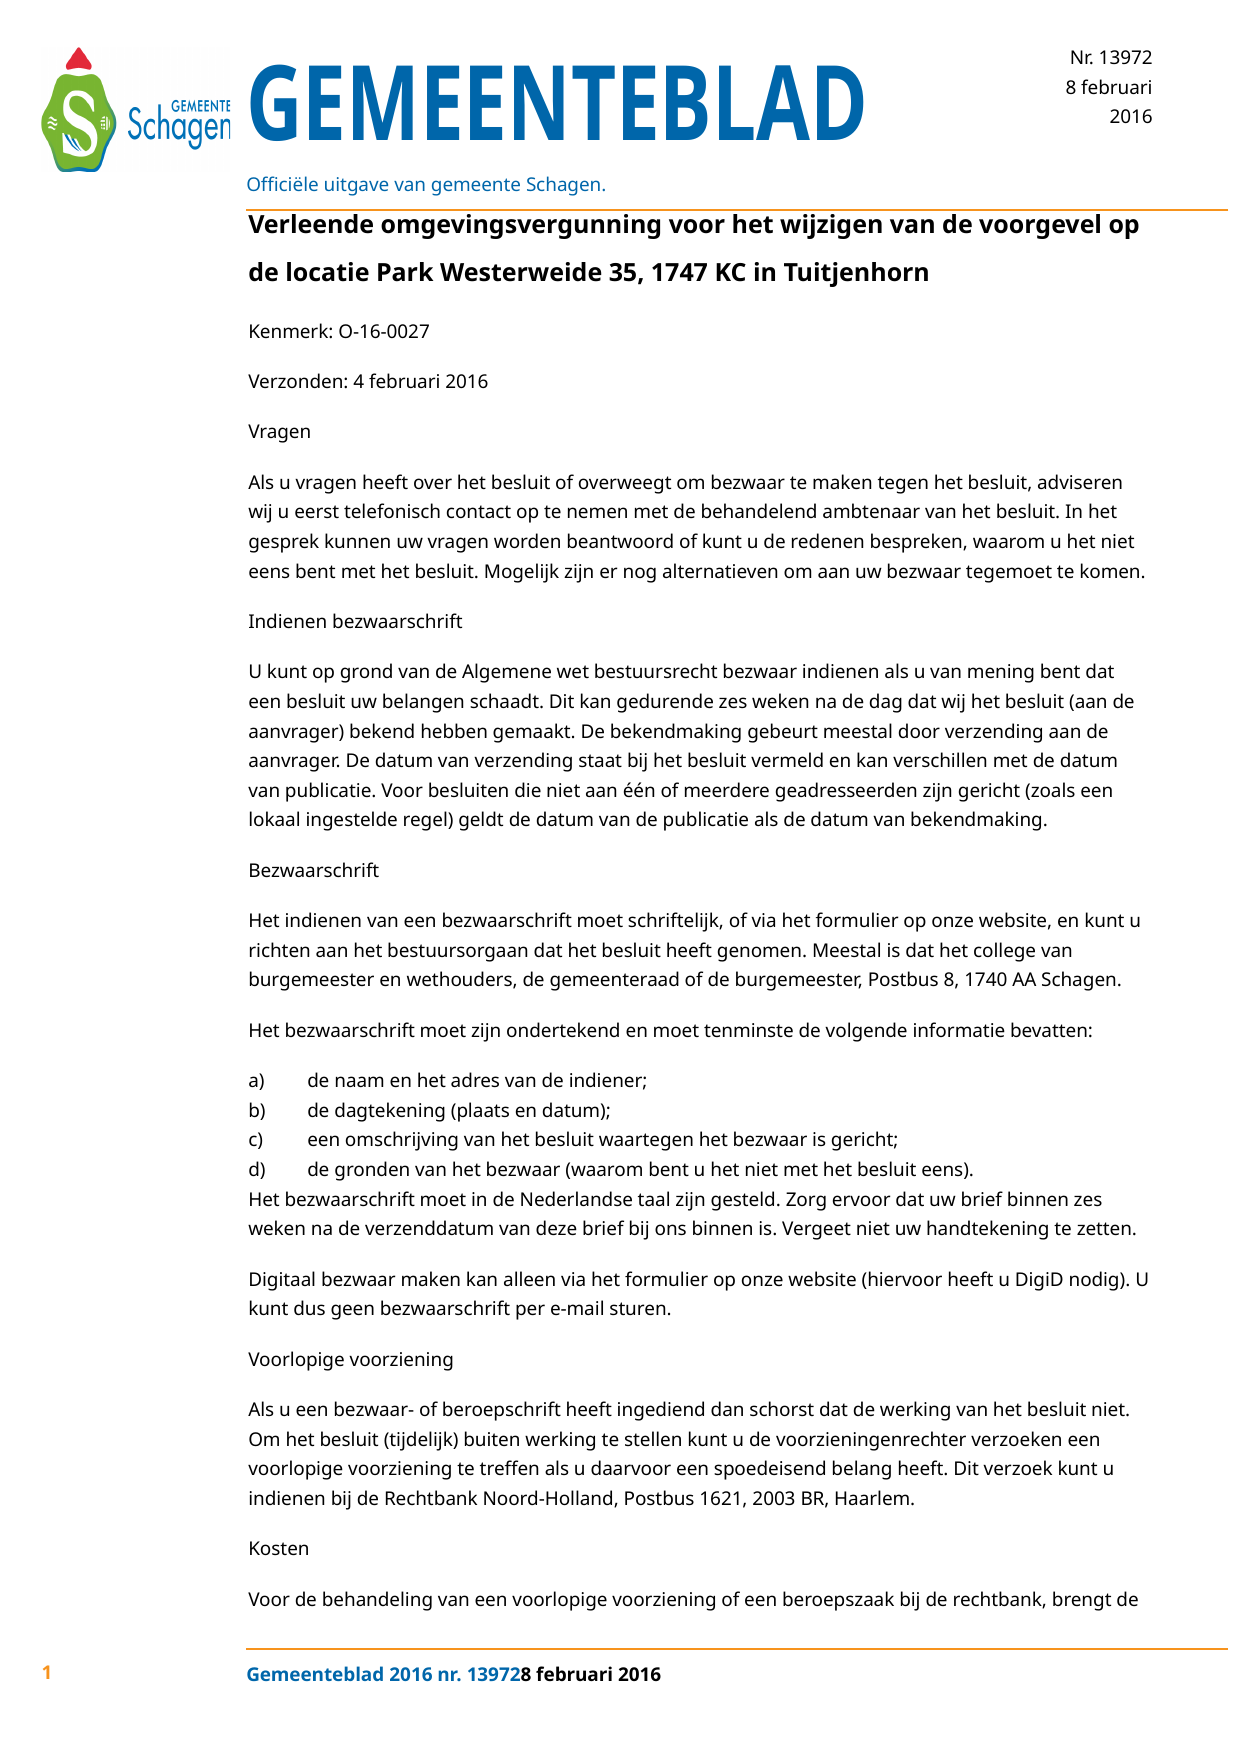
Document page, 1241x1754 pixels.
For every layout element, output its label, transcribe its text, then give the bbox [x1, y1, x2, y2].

text Vragen [248, 419, 1152, 444]
text Voor de behandeling van een voorlopige voorziening of een beroepszaak bij de rechtbank, brengt de [248, 1586, 1152, 1612]
list de naam en het adres van de indiener; [248, 1067, 1152, 1093]
text Verzonden: 4 februari 2016 [248, 368, 1152, 394]
list de dagtekening (plaats en datum); [248, 1097, 1152, 1123]
text Kenmerk: O-16-0027 [248, 318, 1152, 344]
text Indienen bezwaarschrift [248, 608, 1152, 634]
picture [41, 47, 231, 172]
text Verleende omgevingsvergunning voor het wijzigen van de voorgevel op de locatie Park Westerweide 35, 1747 KC in Tuitjenhorn [248, 211, 1152, 288]
text Voorlopige voorziening [248, 1346, 1152, 1372]
text Het bezwaarschrift moet zijn ondertekend en moet tenminste de volgende informatie bevatten: [248, 1017, 1152, 1043]
text Als u vragen heeft over het besluit of overweegt om bezwaar te maken tegen het besluit, adviseren wij u eerst telefonisch contact op te nemen met de behandelend ambtenaar van het besluit. In het gesprek kunnen uw vragen worden beantwoord of kunt u de redenen bespreken, waarom u het niet eens bent met het besluit. Mogelijk zijn er nog alternatieven om aan uw bezwaar tegemoet te komen. [248, 469, 1152, 584]
list een omschrijving van het besluit waartegen het bezwaar is gericht; [248, 1127, 1152, 1152]
text Kosten [248, 1535, 1152, 1561]
text Het bezwaarschrift moet in de Nederlandse taal zijn gesteld. Zorg ervoor dat uw brief binnen zes weken na de verzenddatum van deze brief bij ons binnen is. Vergeet niet uw handtekening te zetten. [248, 1186, 1152, 1241]
text Digitaal bezwaar maken kan alleen via het formulier op onze website (hiervoor heeft u DigiD nodig). U kunt dus geen bezwaarschrift per e-mail sturen. [248, 1266, 1152, 1321]
text Bezwaarschrift [248, 857, 1152, 883]
text U kunt op grond van de Algemene wet bestuursrecht bezwaar indienen als u van mening bent dat een besluit uw belangen schaadt. Dit kan gedurende zes weken na de dag dat wij het besluit (aan de aanvrager) bekend hebben gemaakt. De bekendmaking gebeurt meestal door verzending aan de aanvrager. De datum van verzending staat bij het besluit vermeld en kan verschillen met de datum van publicatie. Voor besluiten die niet aan één of meerdere geadresseerden zijn gericht (zoals een lokaal ingestelde regel) geldt de datum van de publicatie als de datum van bekendmaking. [248, 659, 1152, 832]
list de gronden van het bezwaar (waarom bent u het niet met het besluit eens). [248, 1156, 1152, 1182]
text Als u een bezwaar- of beroepschrift heeft ingediend dan schorst dat de werking van het besluit niet. Om het besluit (tijdelijk) buiten werking te stellen kunt u de voorzieningenrechter verzoeken een voorlopige voorziening te treffen als u daarvoor een spoedeisend belang heeft. Dit verzoek kunt u indienen bij de Rechtbank Noord-Holland, Postbus 1621, 2003 BR, Haarlem. [248, 1396, 1152, 1511]
text Het indienen van een bezwaarschrift moet schriftelijk, of via het formulier op onze website, en kunt u richten aan het bestuursorgaan dat het besluit heeft genomen. Meestal is dat het college van burgemeester en wethouders, de gemeenteraad of de burgemeester, Postbus 8, 1740 AA Schagen. [248, 907, 1152, 992]
